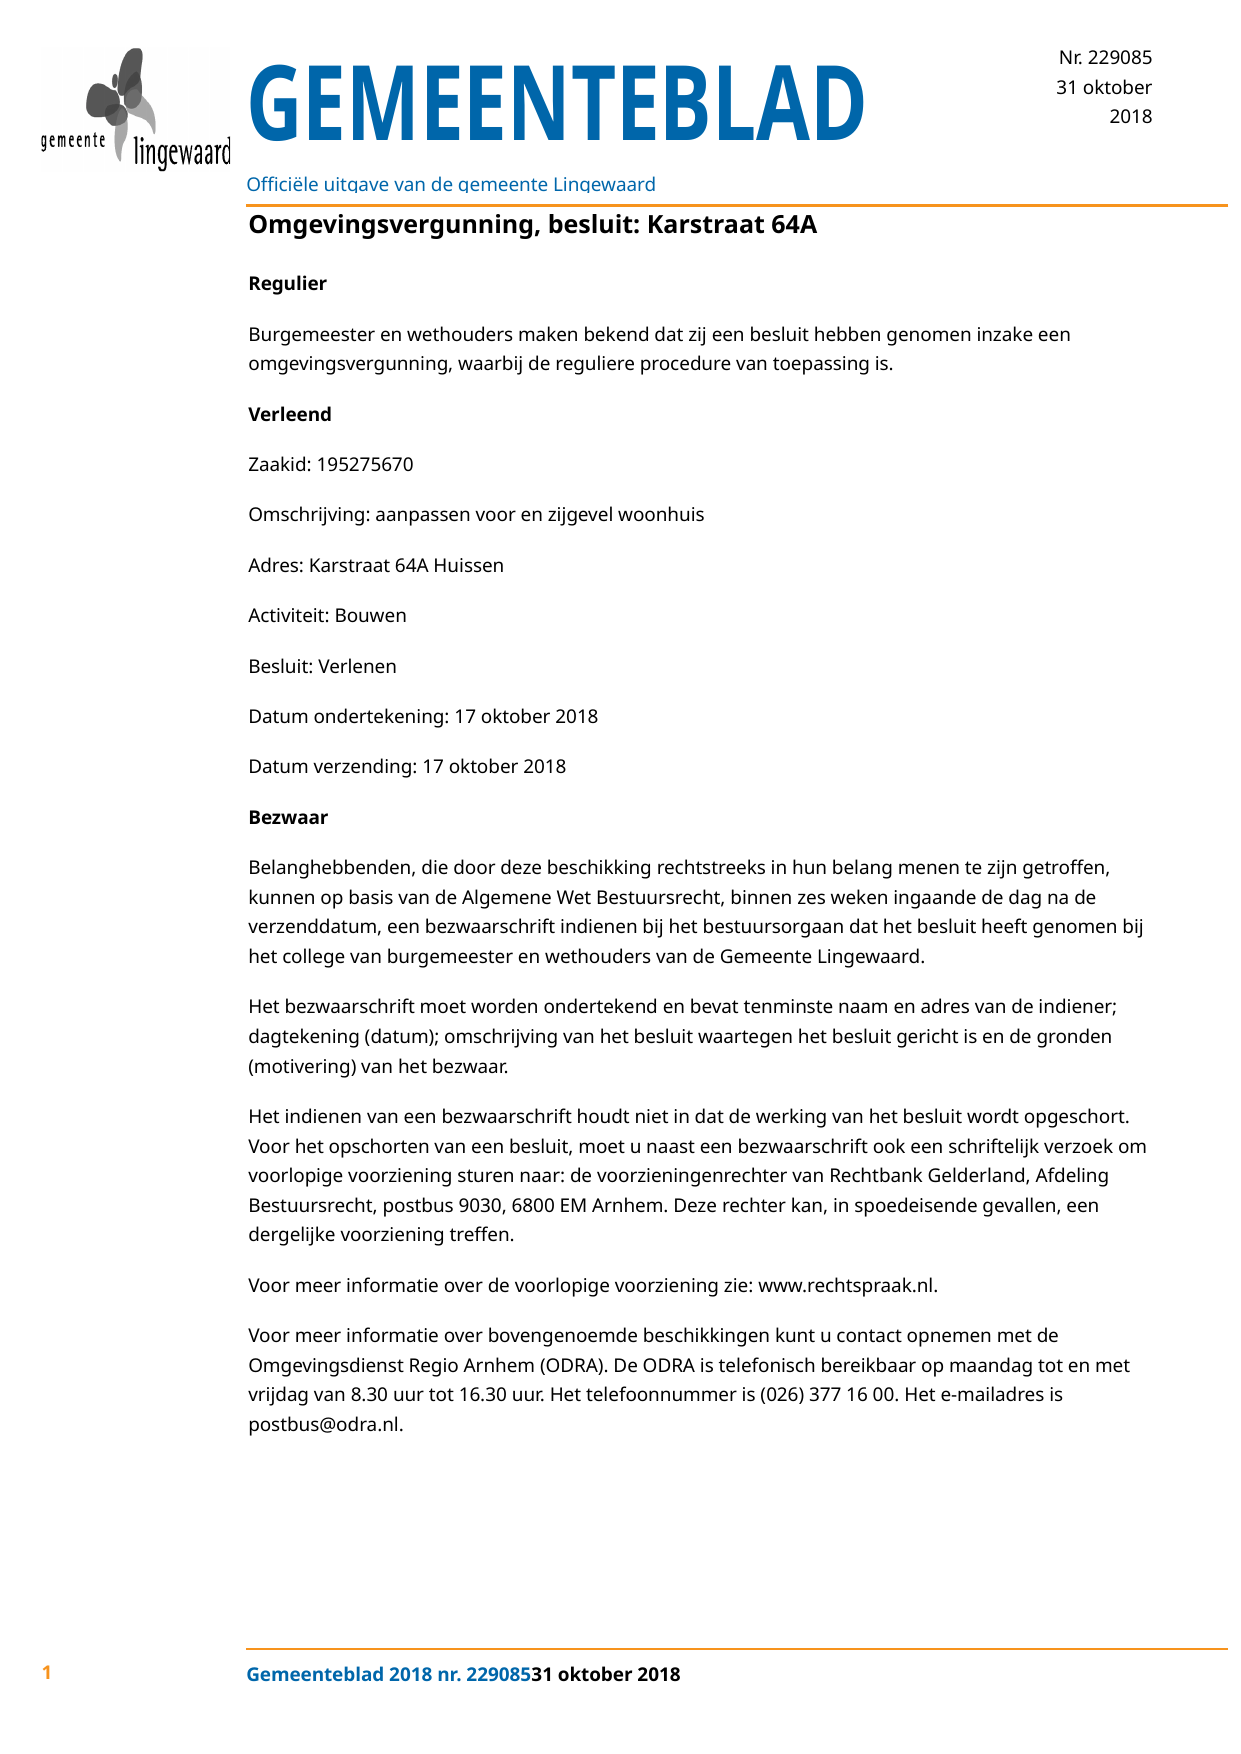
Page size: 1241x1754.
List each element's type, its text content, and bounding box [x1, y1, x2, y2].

text Burgemeester en wethouders maken bekend dat zij een besluit hebben genomen inzake een omgevingsvergunning, waarbij de reguliere procedure van toepassing is. [248, 321, 1152, 376]
text Verleend [248, 401, 1152, 426]
text Omgevingsvergunning, besluit: Karstraat 64A [248, 207, 1152, 241]
text Besluit: Verlenen [248, 653, 1152, 678]
text Adres: Karstraat 64A Huissen [248, 552, 1152, 578]
text Bezwaar [248, 804, 1152, 830]
text Voor meer informatie over de voorlopige voorziening zie: www.rechtspraak.nl. [248, 1272, 1152, 1298]
text Belanghebbenden, die door deze beschikking rechtstreeks in hun belang menen te zijn getroffen, kunnen op basis van de Algemene Wet Bestuursrecht, binnen zes weken ingaande de dag na de verzenddatum, een bezwaarschrift indienen bij het bestuursorgaan dat het besluit heeft genomen bij het college van burgemeester en wethouders van de Gemeente Lingewaard. [248, 854, 1152, 969]
text Datum verzending: 17 oktober 2018 [248, 754, 1152, 779]
text Omschrijving: aanpassen voor en zijgevel woonhuis [248, 502, 1152, 527]
text Het bezwaarschrift moet worden ondertekend en bevat tenminste naam en adres van de indiener; dagtekening (datum); omschrijving van het besluit waartegen het besluit gericht is en de gronden (motivering) van het bezwaar. [248, 994, 1152, 1078]
text Voor meer informatie over bovengenoemde beschikkingen kunt u contact opnemen met de Omgevingsdienst Regio Arnhem (ODRA). De ODRA is telefonisch bereikbaar op maandag tot en met vrijdag van 8.30 uur tot 16.30 uur. Het telefoonnummer is (026) 377 16 00. Het e-mailadres is postbus@odra.nl. [248, 1322, 1152, 1437]
text Zaakid: 195275670 [248, 451, 1152, 477]
text Het indienen van een bezwaarschrift houdt niet in dat de werking van het besluit wordt opgeschort. Voor het opschorten van een besluit, moet u naast een bezwaarschrift ook een schriftelijk verzoek om voorlopige voorziening sturen naar: de voorzieningenrechter van Rechtbank Gelderland, Afdeling Bestuursrecht, postbus 9030, 6800 EM Arnhem. Deze rechter kan, in spoedeisende gevallen, een dergelijke voorziening treffen. [248, 1103, 1152, 1247]
text Activiteit: Bouwen [248, 602, 1152, 628]
text Datum ondertekening: 17 oktober 2018 [248, 703, 1152, 729]
picture [41, 47, 231, 172]
text Regulier [248, 270, 1152, 296]
